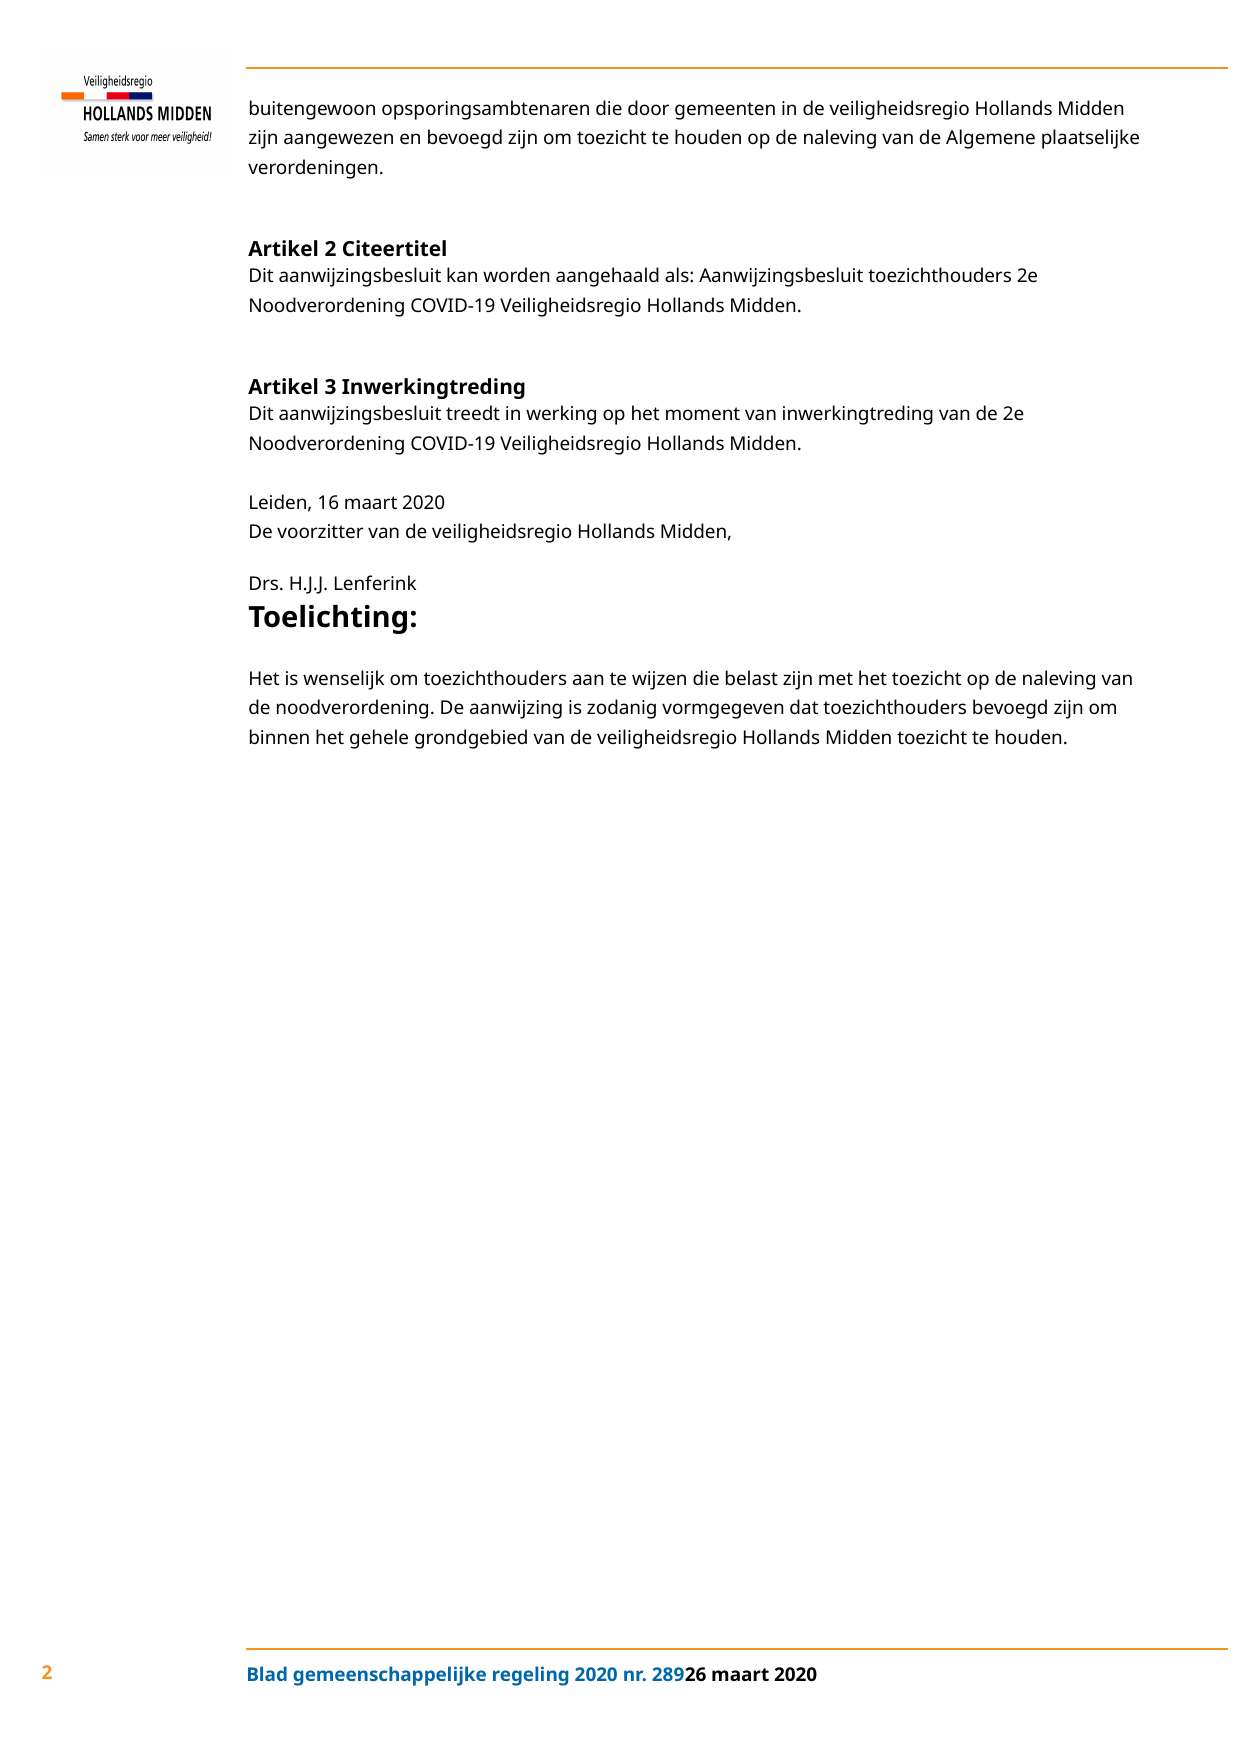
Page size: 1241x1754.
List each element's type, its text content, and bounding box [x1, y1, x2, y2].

text Het is wenselijk om toezichthouders aan te wijzen die belast zijn met het toezicht op de naleving van de noodverordening. De aanwijzing is zodanig vormgegeven dat toezichthouders bevoegd zijn om binnen het gehele grondgebied van de veiligheidsregio Hollands Midden toezicht te houden. [248, 665, 1152, 750]
text Toelichting: [248, 596, 1152, 636]
text Artikel 2 Citeertitel [248, 234, 1152, 262]
text De voorzitter van de veiligheidsregio Hollands Midden, [248, 519, 1152, 544]
text Drs. H.J.J. Lenferink [248, 570, 1152, 596]
text buitengewoon opsporingsambtenaren die door gemeenten in de veiligheidsregio Hollands Midden zijn aangewezen en bevoegd zijn om toezicht te houden op de naleving van de Algemene plaatselijke verordeningen. [248, 95, 1152, 180]
text Dit aanwijzingsbesluit kan worden aangehaald als: Aanwijzingsbesluit toezichthouders 2e Noodverordening COVID-19 Veiligheidsregio Hollands Midden. [248, 262, 1152, 318]
text Dit aanwijzingsbesluit treedt in werking op het moment van inwerkingtreding van de 2e Noodverordening COVID-19 Veiligheidsregio Hollands Midden. [248, 400, 1152, 456]
text Leiden, 16 maart 2020 [248, 489, 1152, 515]
picture [41, 47, 231, 172]
text Artikel 3 Inwerkingtreding [248, 372, 1152, 400]
